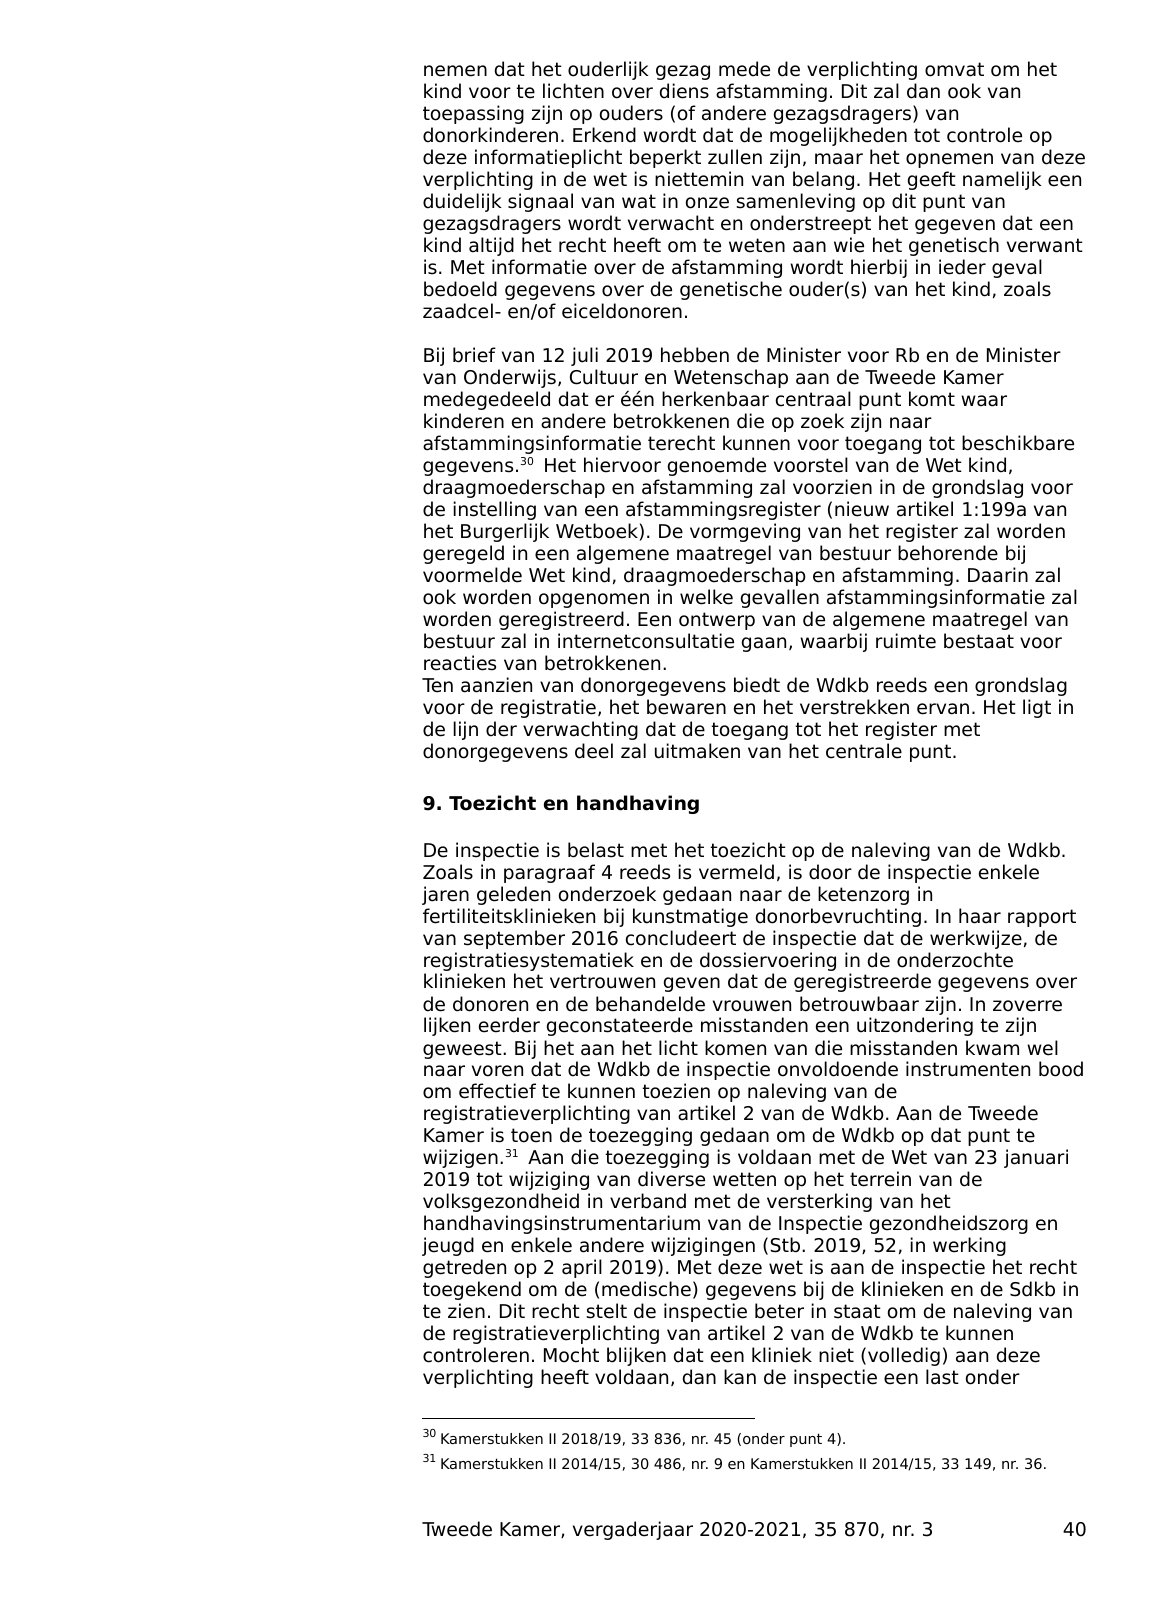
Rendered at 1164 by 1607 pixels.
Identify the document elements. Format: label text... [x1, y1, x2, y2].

text Kamerstukken II 2014/15, 30 486, nr. 9 en Kamerstukken II 2014/15, 33 149, nr. 36. [422, 1452, 1087, 1474]
text nemen dat het ouderlijk gezag mede de verplichting omvat om het kind voor te lichten over diens afstamming. Dit zal dan ook van toepassing zijn op ouders (of andere gezagsdragers) van donorkinderen. Erkend wordt dat de mogelijkheden tot controle op deze informatieplicht beperkt zullen zijn, maar het opnemen van deze verplichting in de wet is niettemin van belang. Het geeft namelijk een duidelijk signaal van wat in onze samenleving op dit punt van gezagsdragers wordt verwacht en onderstreept het gegeven dat een kind altijd het recht heeft om te weten aan wie het genetisch verwant is. Met informatie over de afstamming wordt hierbij in ieder geval bedoeld gegevens over de genetische ouder(s) van het kind, zoals zaadcel- en/of eiceldonoren. [422, 59, 1087, 323]
text Ten aanzien van donorgegevens biedt de Wdkb reeds een grondslag voor de registratie, het bewaren en het verstrekken ervan. Het ligt in de lijn der verwachting dat de toegang tot het register met donorgegevens deel zal uitmaken van het centrale punt. [422, 675, 1087, 763]
subtitle 9. Toezicht en handhaving [422, 793, 1087, 814]
text De inspectie is belast met het toezicht op de naleving van de Wdkb. Zoals in paragraaf 4 reeds is vermeld, is door de inspectie enkele jaren geleden onderzoek gedaan naar de ketenzorg in fertiliteitsklinieken bij kunstmatige donorbevruchting. In haar rapport van september 2016 concludeert de inspectie dat de werkwijze, de registratiesystematiek en de dossiervoering in de onderzochte klinieken het vertrouwen geven dat de geregistreerde gegevens over de donoren en de behandelde vrouwen betrouwbaar zijn. In zoverre lijken eerder geconstateerde misstanden een uitzondering te zijn geweest. Bij het aan het licht komen van die misstanden kwam wel naar voren dat de Wdkb de inspectie onvoldoende instrumenten bood om effectief te kunnen toezien op naleving van de registratieverplichting van artikel 2 van de Wdkb. Aan de Tweede Kamer is toen de toezegging gedaan om de Wdkb op dat punt te wijzigen. Aan die toezegging is voldaan met de Wet van 23 januari 2019 tot wijziging van diverse wetten op het terrein van de volksgezondheid in verband met de versterking van het handhavingsinstrumentarium van de Inspectie gezondheidszorg en jeugd en enkele andere wijzigingen (Stb. 2019, 52, in werking getreden op 2 april 2019). Met deze wet is aan de inspectie het recht toegekend om de (medische) gegevens bij de klinieken en de Sdkb in te zien. Dit recht stelt de inspectie beter in staat om de naleving van de registratieverplichting van artikel 2 van de Wdkb te kunnen controleren. Mocht blijken dat een kliniek niet (volledig) aan deze verplichting heeft voldaan, dan kan de inspectie een last onder [422, 839, 1087, 1389]
text Kamerstukken II 2018/19, 33 836, nr. 45 (onder punt 4). [422, 1427, 1087, 1449]
text Bij brief van 12 juli 2019 hebben de Minister voor Rb en de Minister van Onderwijs, Cultuur en Wetenschap aan de Tweede Kamer medegedeeld dat er één herkenbaar centraal punt komt waar kinderen en andere betrokkenen die op zoek zijn naar afstammingsinformatie terecht kunnen voor toegang tot beschikbare gegevens. Het hiervoor genoemde voorstel van de Wet kind, draagmoederschap en afstamming zal voorzien in de grondslag voor de instelling van een afstammingsregister (nieuw artikel 1:199a van het Burgerlijk Wetboek). De vormgeving van het register zal worden geregeld in een algemene maatregel van bestuur behorende bij voormelde Wet kind, draagmoederschap en afstamming. Daarin zal ook worden opgenomen in welke gevallen afstammingsinformatie zal worden geregistreerd. Een ontwerp van de algemene maatregel van bestuur zal in internetconsultatie gaan, waarbij ruimte bestaat voor reacties van betrokkenen. [422, 345, 1087, 675]
